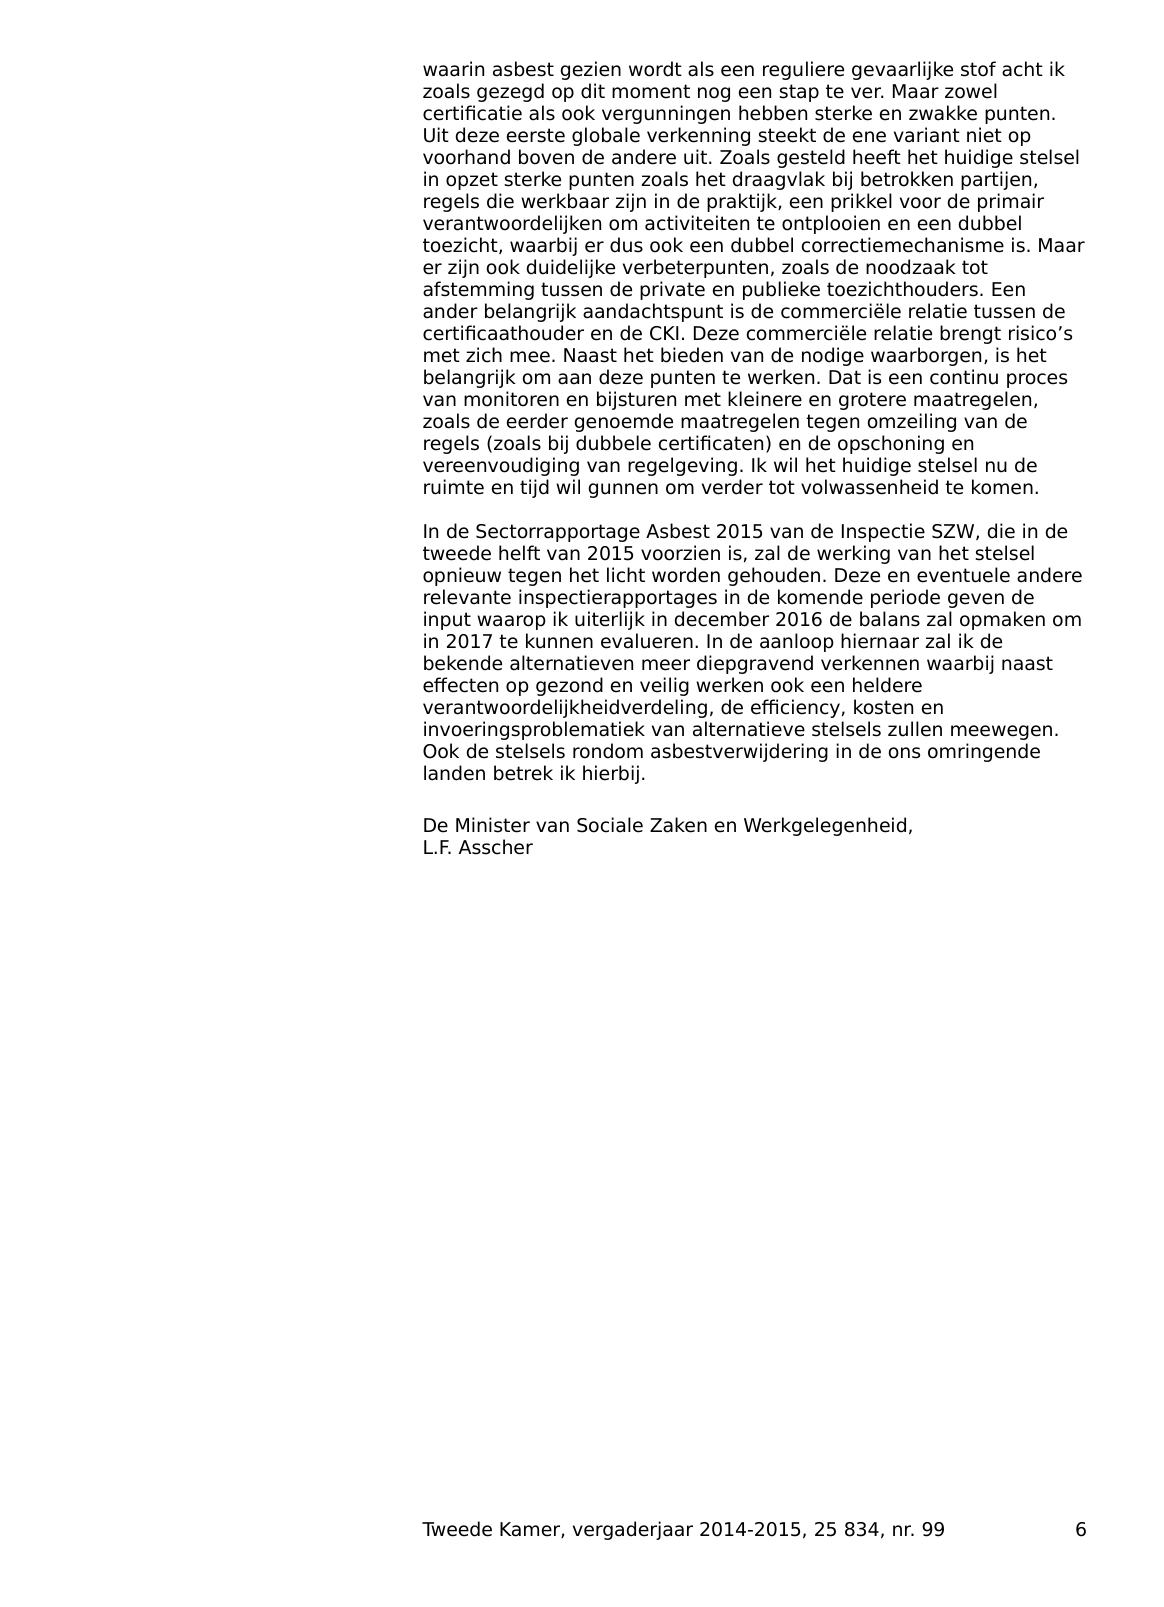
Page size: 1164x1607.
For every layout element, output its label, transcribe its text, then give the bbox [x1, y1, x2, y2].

text De Minister van Sociale Zaken en Werkgelegenheid, L.F. Asscher [422, 814, 1087, 858]
text In de Sectorrapportage Asbest 2015 van de Inspectie SZW, die in de tweede helft van 2015 voorzien is, zal de werking van het stelsel opnieuw tegen het licht worden gehouden. Deze en eventuele andere relevante inspectierapportages in de komende periode geven de input waarop ik uiterlijk in december 2016 de balans zal opmaken om in 2017 te kunnen evalueren. In de aanloop hiernaar zal ik de bekende alternatieven meer diepgravend verkennen waarbij naast effecten op gezond en veilig werken ook een heldere verantwoordelijkheidverdeling, de efficiency, kosten en invoeringsproblematiek van alternatieve stelsels zullen meewegen. Ook de stelsels rondom asbestverwijdering in de ons omringende landen betrek ik hierbij. [422, 521, 1087, 784]
text waarin asbest gezien wordt als een reguliere gevaarlijke stof acht ik zoals gezegd op dit moment nog een stap te ver. Maar zowel certificatie als ook vergunningen hebben sterke en zwakke punten. Uit deze eerste globale verkenning steekt de ene variant niet op voorhand boven de andere uit. Zoals gesteld heeft het huidige stelsel in opzet sterke punten zoals het draagvlak bij betrokken partijen, regels die werkbaar zijn in de praktijk, een prikkel voor de primair verantwoordelijken om activiteiten te ontplooien en een dubbel toezicht, waarbij er dus ook een dubbel correctiemechanisme is. Maar er zijn ook duidelijke verbeterpunten, zoals de noodzaak tot afstemming tussen de private en publieke toezichthouders. Een ander belangrijk aandachtspunt is de commerciële relatie tussen de certificaathouder en de CKI. Deze commerciële relatie brengt risico’s met zich mee. Naast het bieden van de nodige waarborgen, is het belangrijk om aan deze punten te werken. Dat is een continu proces van monitoren en bijsturen met kleinere en grotere maatregelen, zoals de eerder genoemde maatregelen tegen omzeiling van de regels (zoals bij dubbele certificaten) en de opschoning en vereenvoudiging van regelgeving. Ik wil het huidige stelsel nu de ruimte en tijd wil gunnen om verder tot volwassenheid te komen. [422, 59, 1087, 499]
